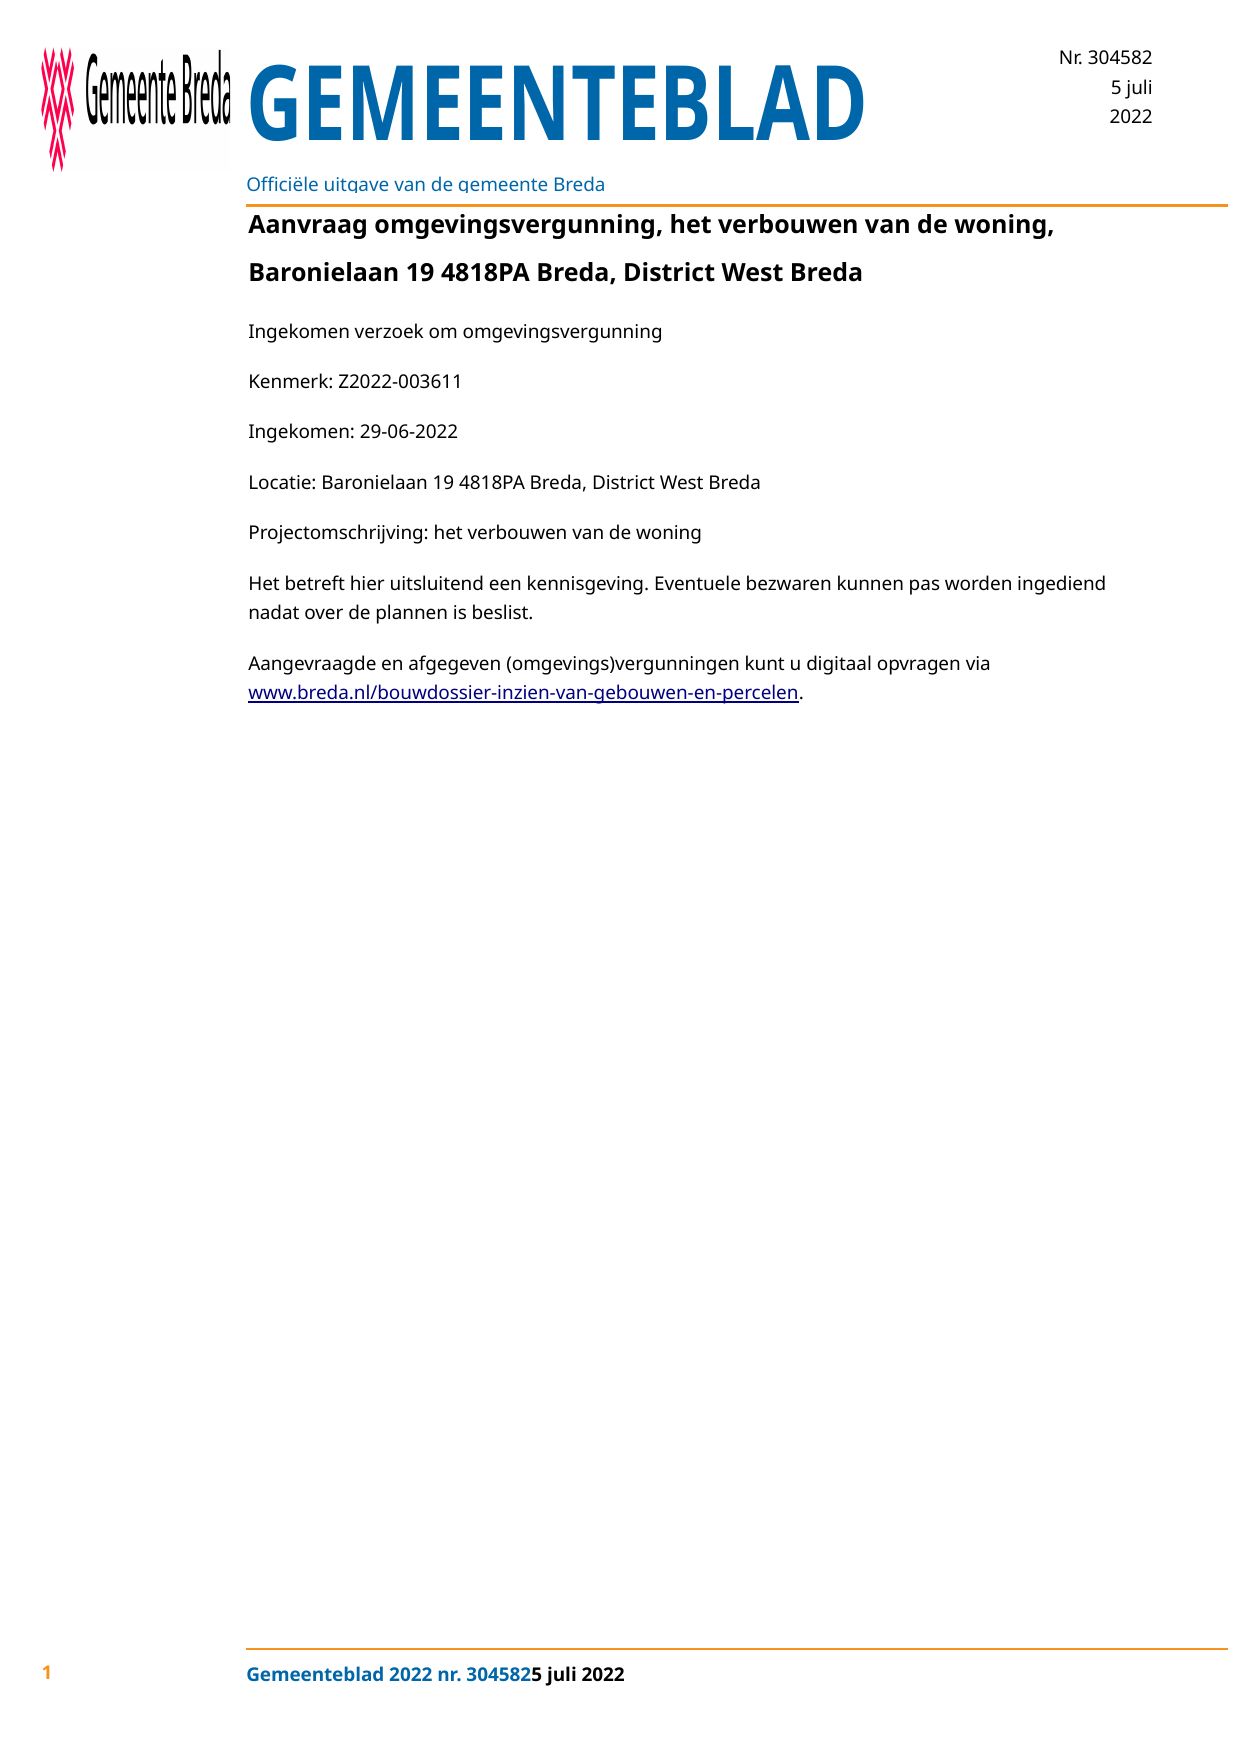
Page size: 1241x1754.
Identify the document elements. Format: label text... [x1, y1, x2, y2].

text Aanvraag omgevingsvergunning, het verbouwen van de woning, Baronielaan 19 4818PA Breda, District West Breda [248, 207, 1152, 288]
picture [41, 47, 231, 172]
text Aangevraagde en afgegeven (omgevings)vergunningen kunt u digitaal opvragen via www.breda.nl/bouwdossier-inzien-van-gebouwen-en-percelen. [248, 650, 1152, 705]
text Projectomschrijving: het verbouwen van de woning [248, 519, 1152, 545]
text Locatie: Baronielaan 19 4818PA Breda, District West Breda [248, 469, 1152, 495]
text Ingekomen: 29-06-2022 [248, 419, 1152, 444]
text Ingekomen verzoek om omgevingsvergunning [248, 318, 1152, 344]
text Kenmerk: Z2022-003611 [248, 368, 1152, 394]
text Het betreft hier uitsluitend een kennisgeving. Eventuele bezwaren kunnen pas worden ingediend nadat over de plannen is beslist. [248, 570, 1152, 625]
